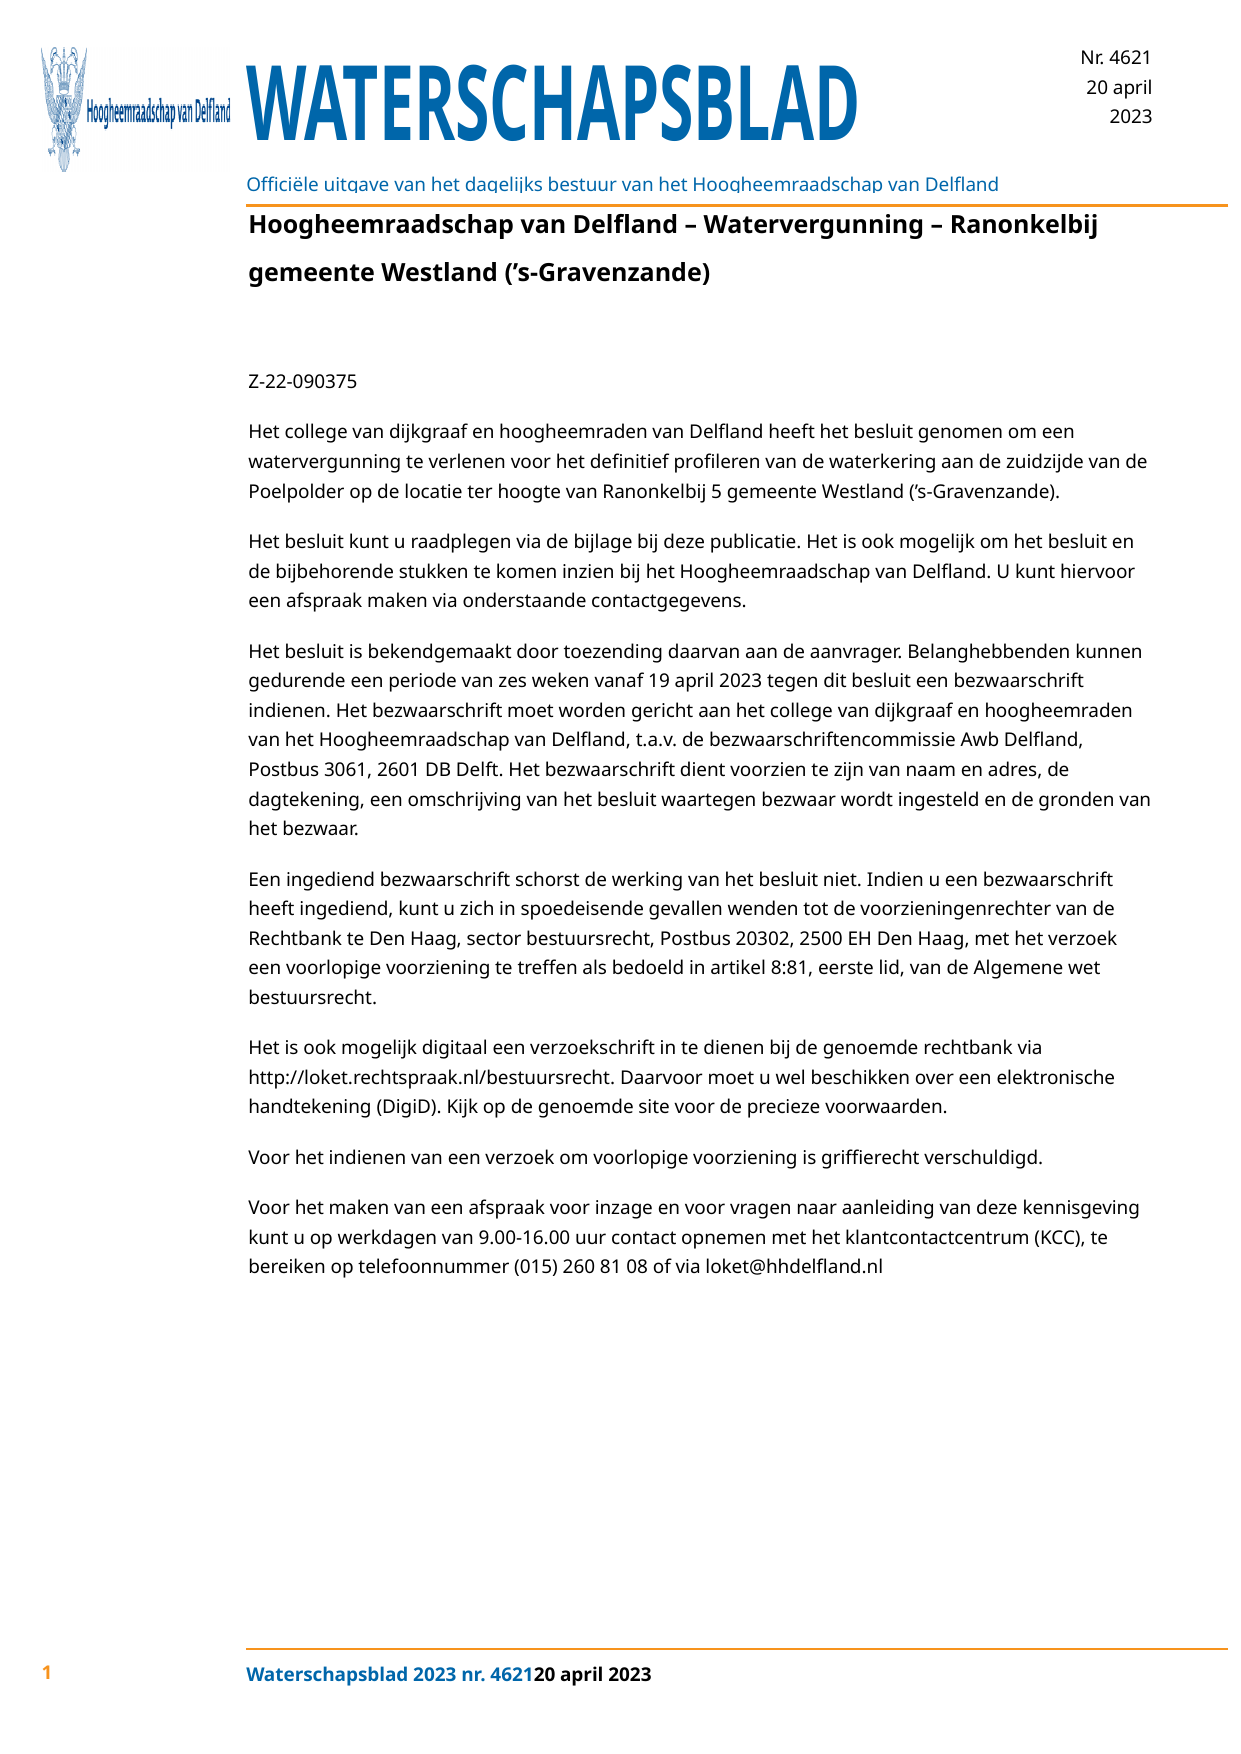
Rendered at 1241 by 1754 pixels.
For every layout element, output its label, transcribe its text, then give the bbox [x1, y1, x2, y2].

text Het besluit kunt u raadplegen via de bijlage bij deze publicatie. Het is ook mogelijk om het besluit en de bijbehorende stukken te komen inzien bij het Hoogheemraadschap van Delfland. U kunt hiervoor een afspraak maken via onderstaande contactgegevens. [248, 528, 1152, 613]
picture [41, 47, 231, 172]
text Z-22-090375 [248, 368, 1152, 394]
text Voor het maken van een afspraak voor inzage en voor vragen naar aanleiding van deze kennisgeving kunt u op werkdagen van 9.00-16.00 uur contact opnemen met het klantcontactcentrum (KCC), te bereiken op telefoonnummer (015) 260 81 08 of via loket@hhdelfland.nl [248, 1194, 1152, 1279]
text Het is ook mogelijk digitaal een verzoekschrift in te dienen bij de genoemde rechtbank via http://loket.rechtspraak.nl/bestuursrecht. Daarvoor moet u wel beschikken over een elektronische handtekening (DigiD). Kijk op de genoemde site voor de precieze voorwaarden. [248, 1034, 1152, 1119]
text Voor het indienen van een verzoek om voorlopige voorziening is griffierecht verschuldigd. [248, 1144, 1152, 1170]
text Het besluit is bekendgemaakt door toezending daarvan aan de aanvrager. Belanghebbenden kunnen gedurende een periode van zes weken vanaf 19 april 2023 tegen dit besluit een bezwaarschrift indienen. Het bezwaarschrift moet worden gericht aan het college van dijkgraaf en hoogheemraden van het Hoogheemraadschap van Delfland, t.a.v. de bezwaarschriftencommissie Awb Delfland, Postbus 3061, 2601 DB Delft. Het bezwaarschrift dient voorzien te zijn van naam en adres, de dagtekening, een omschrijving van het besluit waartegen bezwaar wordt ingesteld en de gronden van het bezwaar. [248, 638, 1152, 841]
text Het college van dijkgraaf en hoogheemraden van Delfland heeft het besluit genomen om een watervergunning te verlenen voor het definitief profileren van de waterkering aan de zuidzijde van de Poelpolder op de locatie ter hoogte van Ranonkelbij 5 gemeente Westland (’s-Gravenzande). [248, 419, 1152, 504]
text Een ingediend bezwaarschrift schorst de werking van het besluit niet. Indien u een bezwaarschrift heeft ingediend, kunt u zich in spoedeisende gevallen wenden tot de voorzieningenrechter van de Rechtbank te Den Haag, sector bestuursrecht, Postbus 20302, 2500 EH Den Haag, met het verzoek een voorlopige voorziening te treffen als bedoeld in artikel 8:81, eerste lid, van de Algemene wet bestuursrecht. [248, 866, 1152, 1010]
text Hoogheemraadschap van Delfland – Watervergunning – Ranonkelbij gemeente Westland (’s-Gravenzande) [248, 207, 1152, 288]
